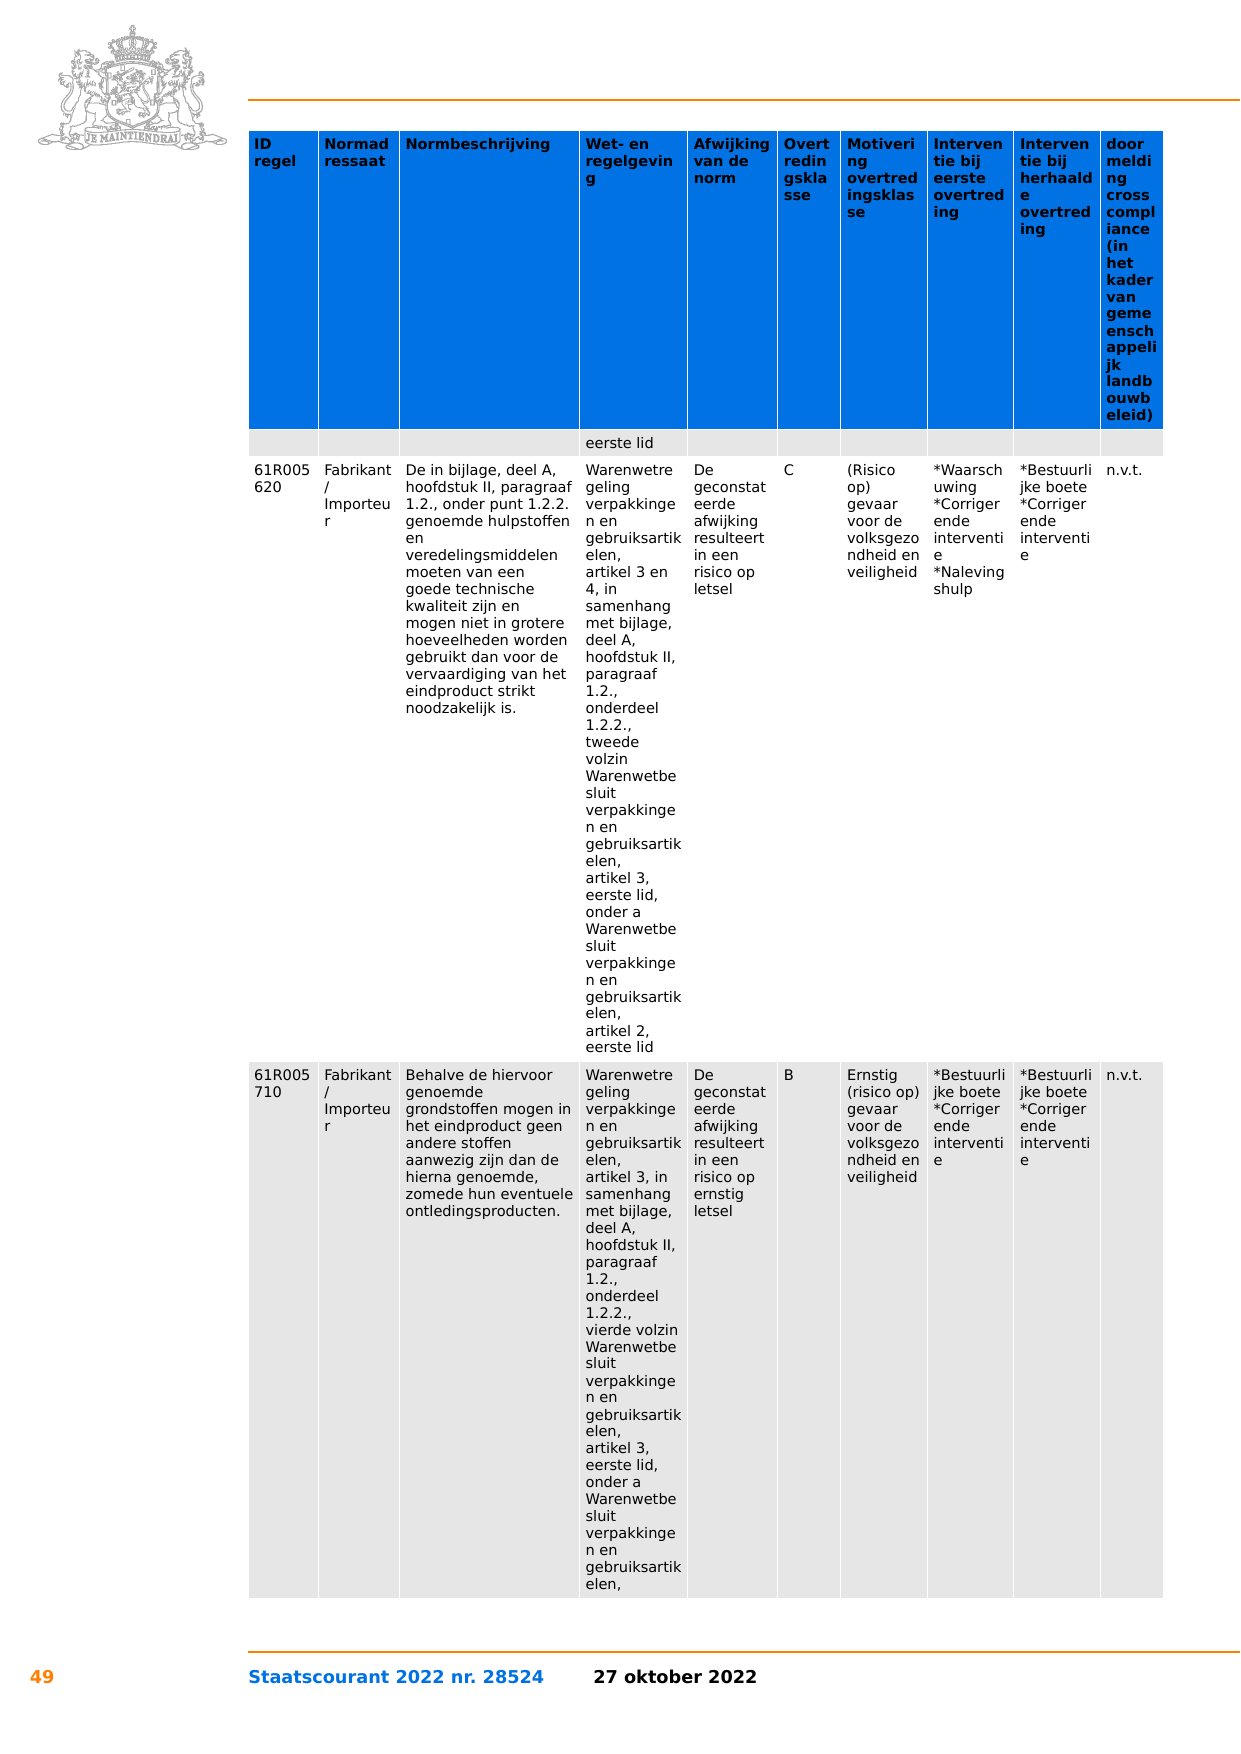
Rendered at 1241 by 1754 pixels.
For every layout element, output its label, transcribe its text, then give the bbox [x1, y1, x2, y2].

table_header doormelding cross compliance (in het kader van gemeenschappelijk landbouwbeleid) [1101, 131, 1163, 429]
table_cell [1014, 430, 1100, 456]
table_cell [928, 430, 1013, 456]
table_header Normadressaat [319, 131, 399, 429]
table_header Overtredingsklasse [778, 131, 840, 429]
table_header Normbeschrijving [400, 131, 579, 429]
table_cell [1101, 430, 1163, 456]
table_cell eerste lid [580, 430, 687, 456]
table_header Interventie bij eerste overtreding [928, 131, 1013, 429]
table_cell [249, 430, 318, 456]
table_cell *Bestuurlijke boete *Corrigerende interventie [1014, 1062, 1100, 1598]
table_cell 61R005710 [249, 1062, 318, 1598]
table_cell Ernstig (risico op) gevaar voor de volksgezondheid en veiligheid [841, 1062, 927, 1598]
table_cell Fabrikant / Importeur [319, 1062, 399, 1598]
table_cell De geconstateerde afwijking resulteert in een risico op ernstig letsel [688, 1062, 777, 1598]
table_header Afwijking van de norm [688, 131, 777, 429]
table_cell *Bestuurlijke boete *Corrigerende interventie [1014, 458, 1100, 1061]
table_cell [319, 430, 399, 456]
table_cell B [778, 1062, 840, 1598]
table_cell Fabrikant / Importeur [319, 458, 399, 1061]
table_cell [778, 430, 840, 456]
table_header Motivering overtredingsklasse [841, 131, 927, 429]
table_cell Warenwetregeling verpakkingen en gebruiksartikelen, artikel 3 en 4, in samenhang met bijlage, deel A, hoofdstuk II, paragraaf 1.2., onderdeel 1.2.2., tweede volzin Warenwetbesluit verpakkingen en gebruiksartikelen, artikel 3, eerste lid, onder a Warenwetbesluit verpakkingen en gebruiksartikelen, artikel 2, eerste lid [580, 458, 687, 1061]
table_cell [688, 430, 777, 456]
table_cell 61R005620 [249, 458, 318, 1061]
table_cell *Waarschuwing *Corrigerende interventie *Nalevingshulp [928, 458, 1013, 1061]
table_cell n.v.t. [1101, 1062, 1163, 1598]
table_cell (Risico op) gevaar voor de volksgezondheid en veiligheid [841, 458, 927, 1061]
table_cell n.v.t. [1101, 458, 1163, 1061]
table_header ID regel [249, 131, 318, 429]
picture [38, 25, 227, 150]
table_cell [841, 430, 927, 456]
table_cell Behalve de hiervoor genoemde grondstoffen mogen in het eindproduct geen andere stoffen aanwezig zijn dan de hierna genoemde, zomede hun eventuele ontledingsproducten. [400, 1062, 579, 1598]
table_cell *Bestuurlijke boete *Corrigerende interventie [928, 1062, 1013, 1598]
table_cell De in bijlage, deel A, hoofdstuk II, paragraaf 1.2., onder punt 1.2.2. genoemde hulpstoffen en veredelingsmiddelen moeten van een goede technische kwaliteit zijn en mogen niet in grotere hoeveelheden worden gebruikt dan voor de vervaardiging van het eindproduct strikt noodzakelijk is. [400, 458, 579, 1061]
table_cell Warenwetregeling verpakkingen en gebruiksartikelen, artikel 3, in samenhang met bijlage, deel A, hoofdstuk II, paragraaf 1.2., onderdeel 1.2.2., vierde volzin Warenwetbesluit verpakkingen en gebruiksartikelen, artikel 3, eerste lid, onder a Warenwetbesluit verpakkingen en gebruiksartikelen, [580, 1062, 687, 1598]
table_cell De geconstateerde afwijking resulteert in een risico op letsel [688, 458, 777, 1061]
table_header Wet- en regelgeving [580, 131, 687, 429]
table_header Interventie bij herhaalde overtreding [1014, 131, 1100, 429]
table_cell C [778, 458, 840, 1061]
